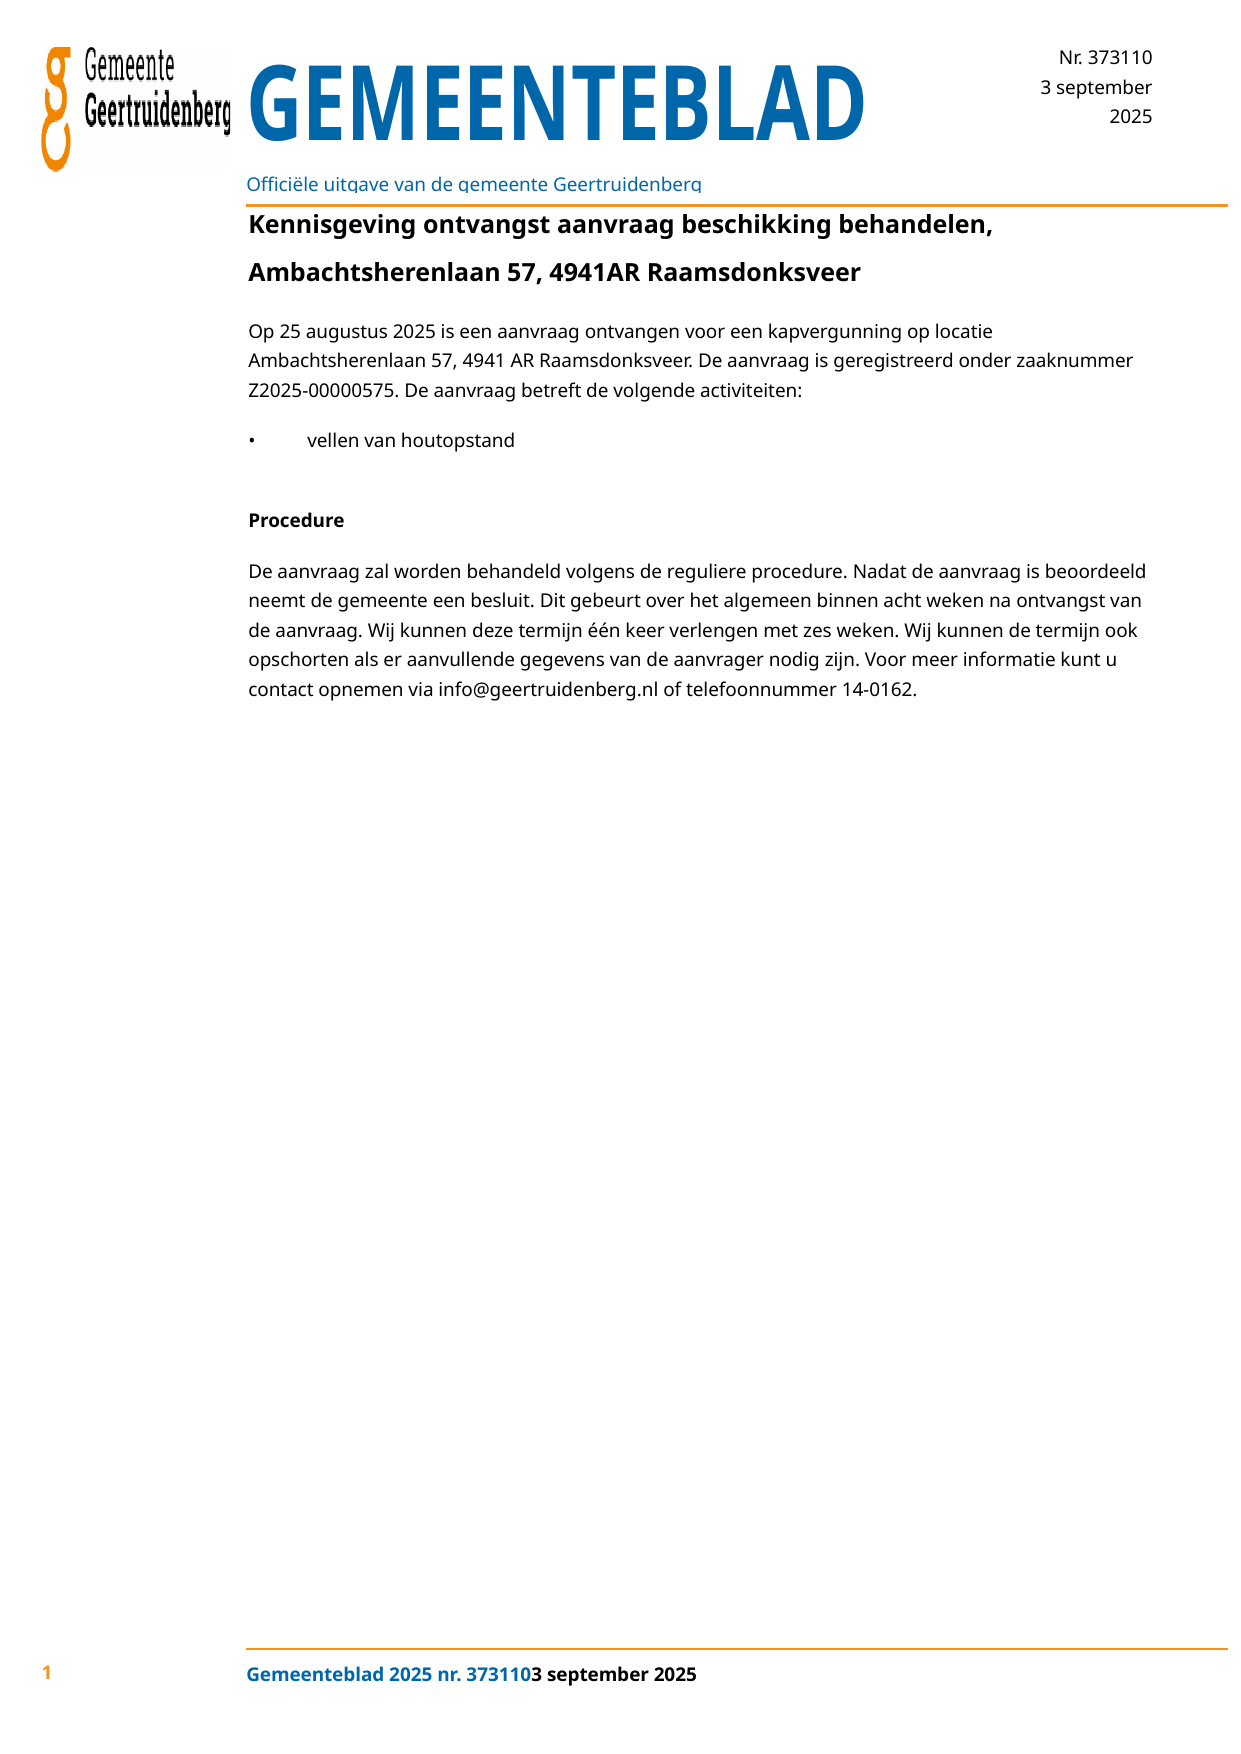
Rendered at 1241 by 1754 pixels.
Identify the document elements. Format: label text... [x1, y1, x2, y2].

picture [41, 47, 231, 172]
text De aanvraag zal worden behandeld volgens de reguliere procedure. Nadat de aanvraag is beoordeeld neemt de gemeente een besluit. Dit gebeurt over het algemeen binnen acht weken na ontvangst van de aanvraag. Wij kunnen deze termijn één keer verlengen met zes weken. Wij kunnen de termijn ook opschorten als er aanvullende gegevens van de aanvrager nodig zijn. Voor meer informatie kunt u contact opnemen via info@geertruidenberg.nl of telefoonnummer 14-0162. [248, 558, 1152, 702]
list vellen van houtopstand [248, 427, 1152, 453]
text Kennisgeving ontvangst aanvraag beschikking behandelen, Ambachtsherenlaan 57, 4941AR Raamsdonksveer [248, 207, 1152, 288]
text Procedure [248, 507, 1152, 533]
text Op 25 augustus 2025 is een aanvraag ontvangen voor een kapvergunning op locatie Ambachtsherenlaan 57, 4941 AR Raamsdonksveer. De aanvraag is geregistreerd onder zaaknummer Z2025-00000575. De aanvraag betreft de volgende activiteiten: [248, 318, 1152, 403]
